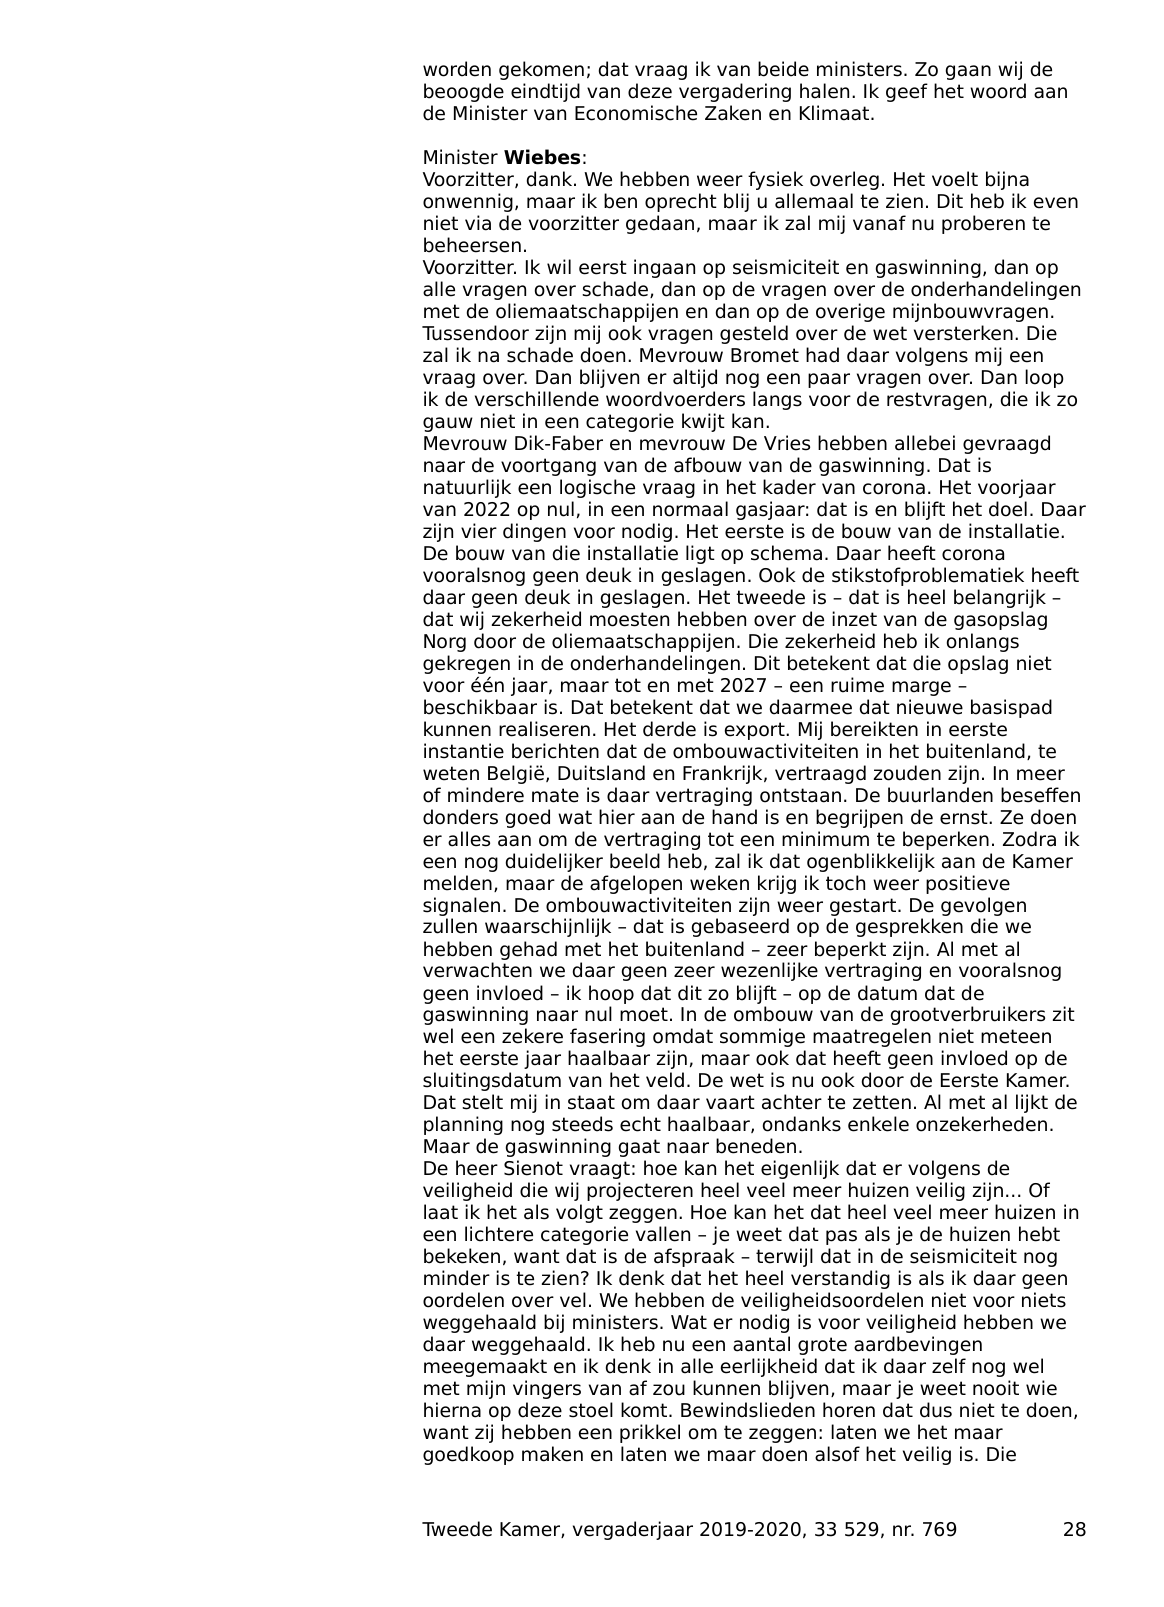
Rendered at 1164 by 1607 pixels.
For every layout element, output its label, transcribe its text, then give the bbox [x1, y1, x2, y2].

text Mevrouw Dik-Faber en mevrouw De Vries hebben allebei gevraagd naar de voortgang van de afbouw van de gaswinning. Dat is natuurlijk een logische vraag in het kader van corona. Het voorjaar van 2022 op nul, in een normaal gasjaar: dat is en blijft het doel. Daar zijn vier dingen voor nodig. Het eerste is de bouw van de installatie. De bouw van die installatie ligt op schema. Daar heeft corona vooralsnog geen deuk in geslagen. Ook de stikstofproblematiek heeft daar geen deuk in geslagen. Het tweede is – dat is heel belangrijk – dat wij zekerheid moesten hebben over de inzet van de gasopslag Norg door de oliemaatschappijen. Die zekerheid heb ik onlangs gekregen in de onderhandelingen. Dit betekent dat die opslag niet voor één jaar, maar tot en met 2027 – een ruime marge – beschikbaar is. Dat betekent dat we daarmee dat nieuwe basispad kunnen realiseren. Het derde is export. Mij bereikten in eerste instantie berichten dat de ombouwactiviteiten in het buitenland, te weten België, Duitsland en Frankrijk, vertraagd zouden zijn. In meer of mindere mate is daar vertraging ontstaan. De buurlanden beseffen donders goed wat hier aan de hand is en begrijpen de ernst. Ze doen er alles aan om de vertraging tot een minimum te beperken. Zodra ik een nog duidelijker beeld heb, zal ik dat ogenblikkelijk aan de Kamer melden, maar de afgelopen weken krijg ik toch weer positieve signalen. De ombouwactiviteiten zijn weer gestart. De gevolgen zullen waarschijnlijk – dat is gebaseerd op de gesprekken die we hebben gehad met het buitenland – zeer beperkt zijn. Al met al verwachten we daar geen zeer wezenlijke vertraging en vooralsnog geen invloed – ik hoop dat dit zo blijft – op de datum dat de gaswinning naar nul moet. In de ombouw van de grootverbruikers zit wel een zekere fasering omdat sommige maatregelen niet meteen het eerste jaar haalbaar zijn, maar ook dat heeft geen invloed op de sluitingsdatum van het veld. De wet is nu ook door de Eerste Kamer. Dat stelt mij in staat om daar vaart achter te zetten. Al met al lijkt de planning nog steeds echt haalbaar, ondanks enkele onzekerheden. Maar de gaswinning gaat naar beneden. [422, 433, 1087, 1158]
text worden gekomen; dat vraag ik van beide ministers. Zo gaan wij de beoogde eindtijd van deze vergadering halen. Ik geef het woord aan de Minister van Economische Zaken en Klimaat. [422, 59, 1087, 125]
text Voorzitter. Ik wil eerst ingaan op seismiciteit en gaswinning, dan op alle vragen over schade, dan op de vragen over de onderhandelingen met de oliemaatschappijen en dan op de overige mijnbouwvragen. Tussendoor zijn mij ook vragen gesteld over de wet versterken. Die zal ik na schade doen. Mevrouw Bromet had daar volgens mij een vraag over. Dan blijven er altijd nog een paar vragen over. Dan loop ik de verschillende woordvoerders langs voor de restvragen, die ik zo gauw niet in een categorie kwijt kan. [422, 257, 1087, 433]
text De heer Sienot vraagt: hoe kan het eigenlijk dat er volgens de veiligheid die wij projecteren heel veel meer huizen veilig zijn... Of laat ik het als volgt zeggen. Hoe kan het dat heel veel meer huizen in een lichtere categorie vallen – je weet dat pas als je de huizen hebt bekeken, want dat is de afspraak – terwijl dat in de seismiciteit nog minder is te zien? Ik denk dat het heel verstandig is als ik daar geen oordelen over vel. We hebben de veiligheidsoordelen niet voor niets weggehaald bij ministers. Wat er nodig is voor veiligheid hebben we daar weggehaald. Ik heb nu een aantal grote aardbevingen meegemaakt en ik denk in alle eerlijkheid dat ik daar zelf nog wel met mijn vingers van af zou kunnen blijven, maar je weet nooit wie hierna op deze stoel komt. Bewindslieden horen dat dus niet te doen, want zij hebben een prikkel om te zeggen: laten we het maar goedkoop maken en laten we maar doen alsof het veilig is. Die [422, 1158, 1087, 1466]
text Voorzitter, dank. We hebben weer fysiek overleg. Het voelt bijna onwennig, maar ik ben oprecht blij u allemaal te zien. Dit heb ik even niet via de voorzitter gedaan, maar ik zal mij vanaf nu proberen te beheersen. [422, 169, 1087, 257]
text Minister Wiebes: [422, 147, 1087, 169]
